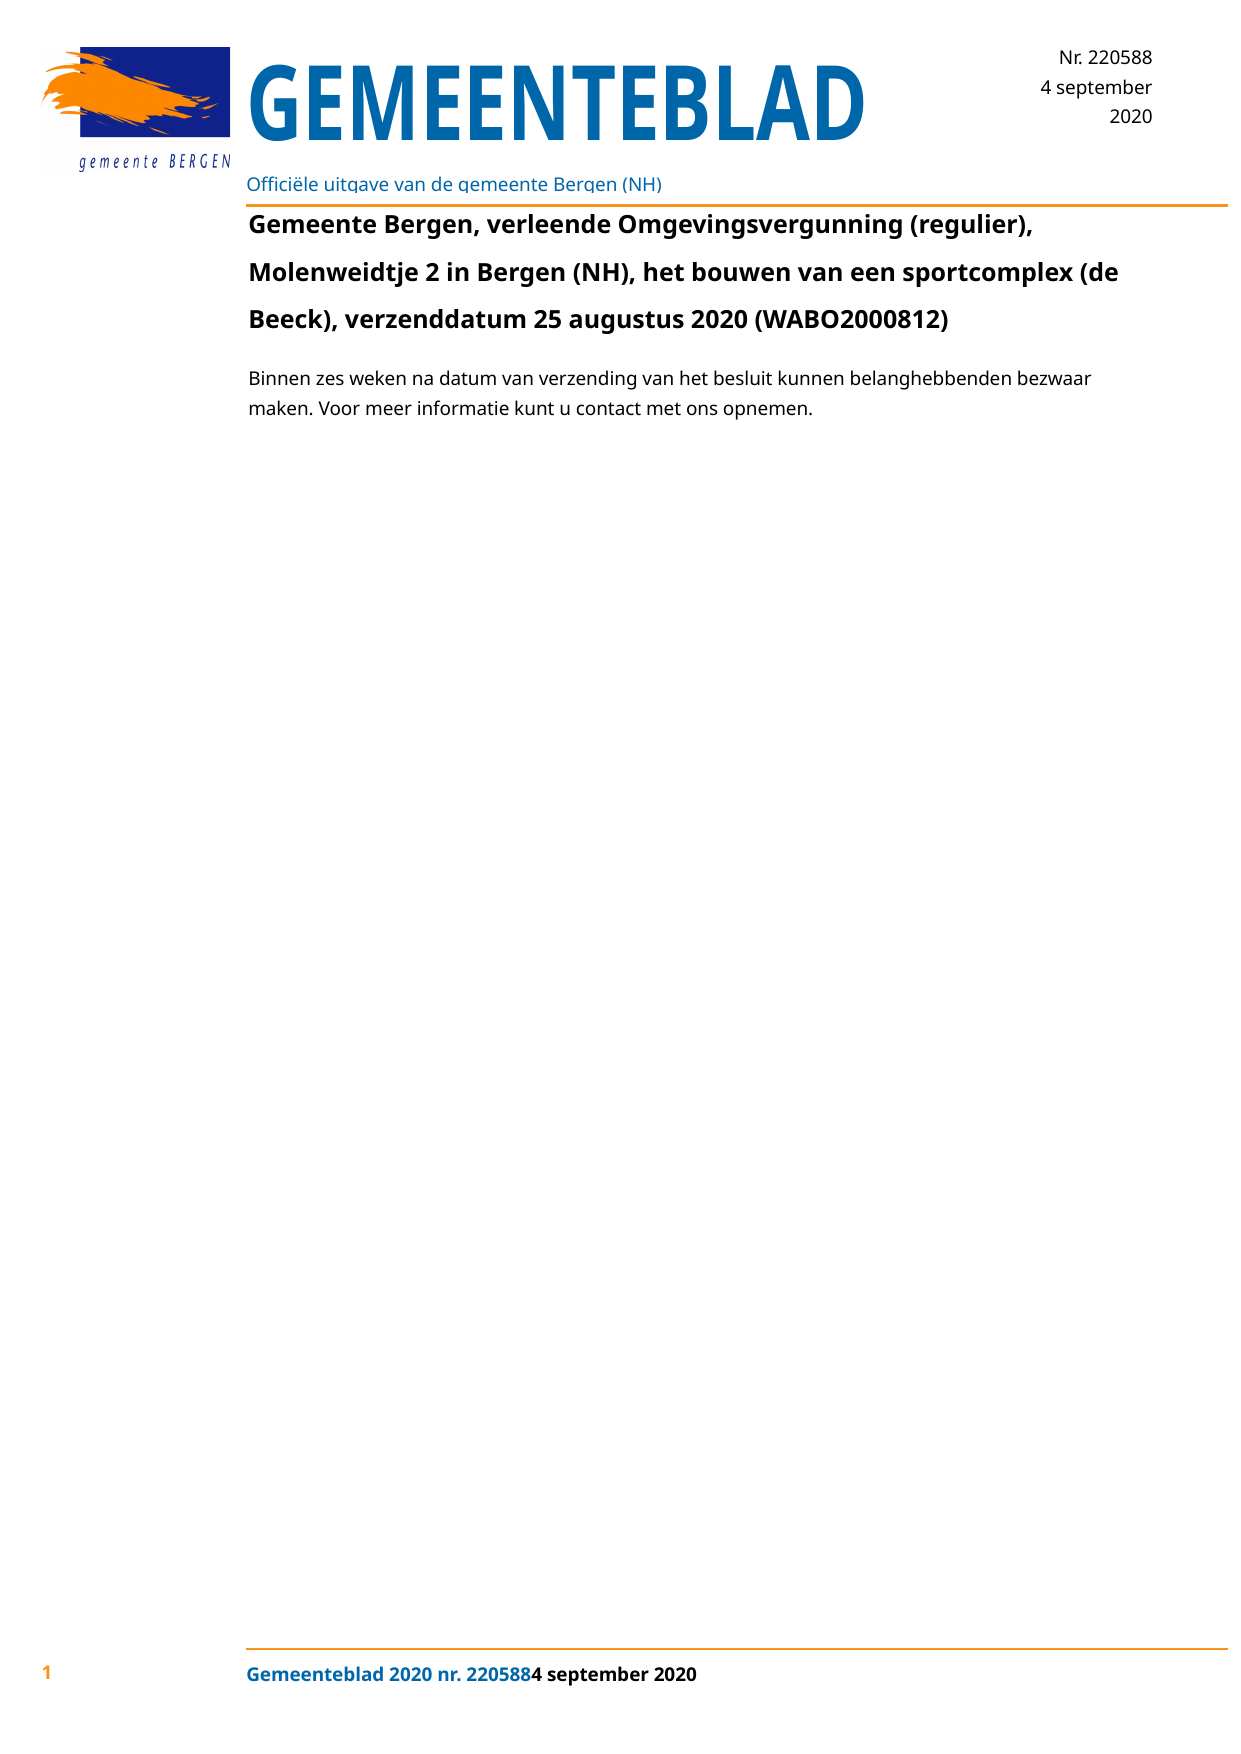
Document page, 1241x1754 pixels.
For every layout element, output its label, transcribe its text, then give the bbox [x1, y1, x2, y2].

text Gemeente Bergen, verleende Omgevingsvergunning (regulier), Molenweidtje 2 in Bergen (NH), het bouwen van een sportcomplex (de Beeck), verzenddatum 25 augustus 2020 (WABO2000812) [248, 207, 1152, 336]
text Binnen zes weken na datum van verzending van het besluit kunnen belanghebbenden bezwaar maken. Voor meer informatie kunt u contact met ons opnemen. [248, 366, 1152, 421]
picture [41, 47, 231, 172]
